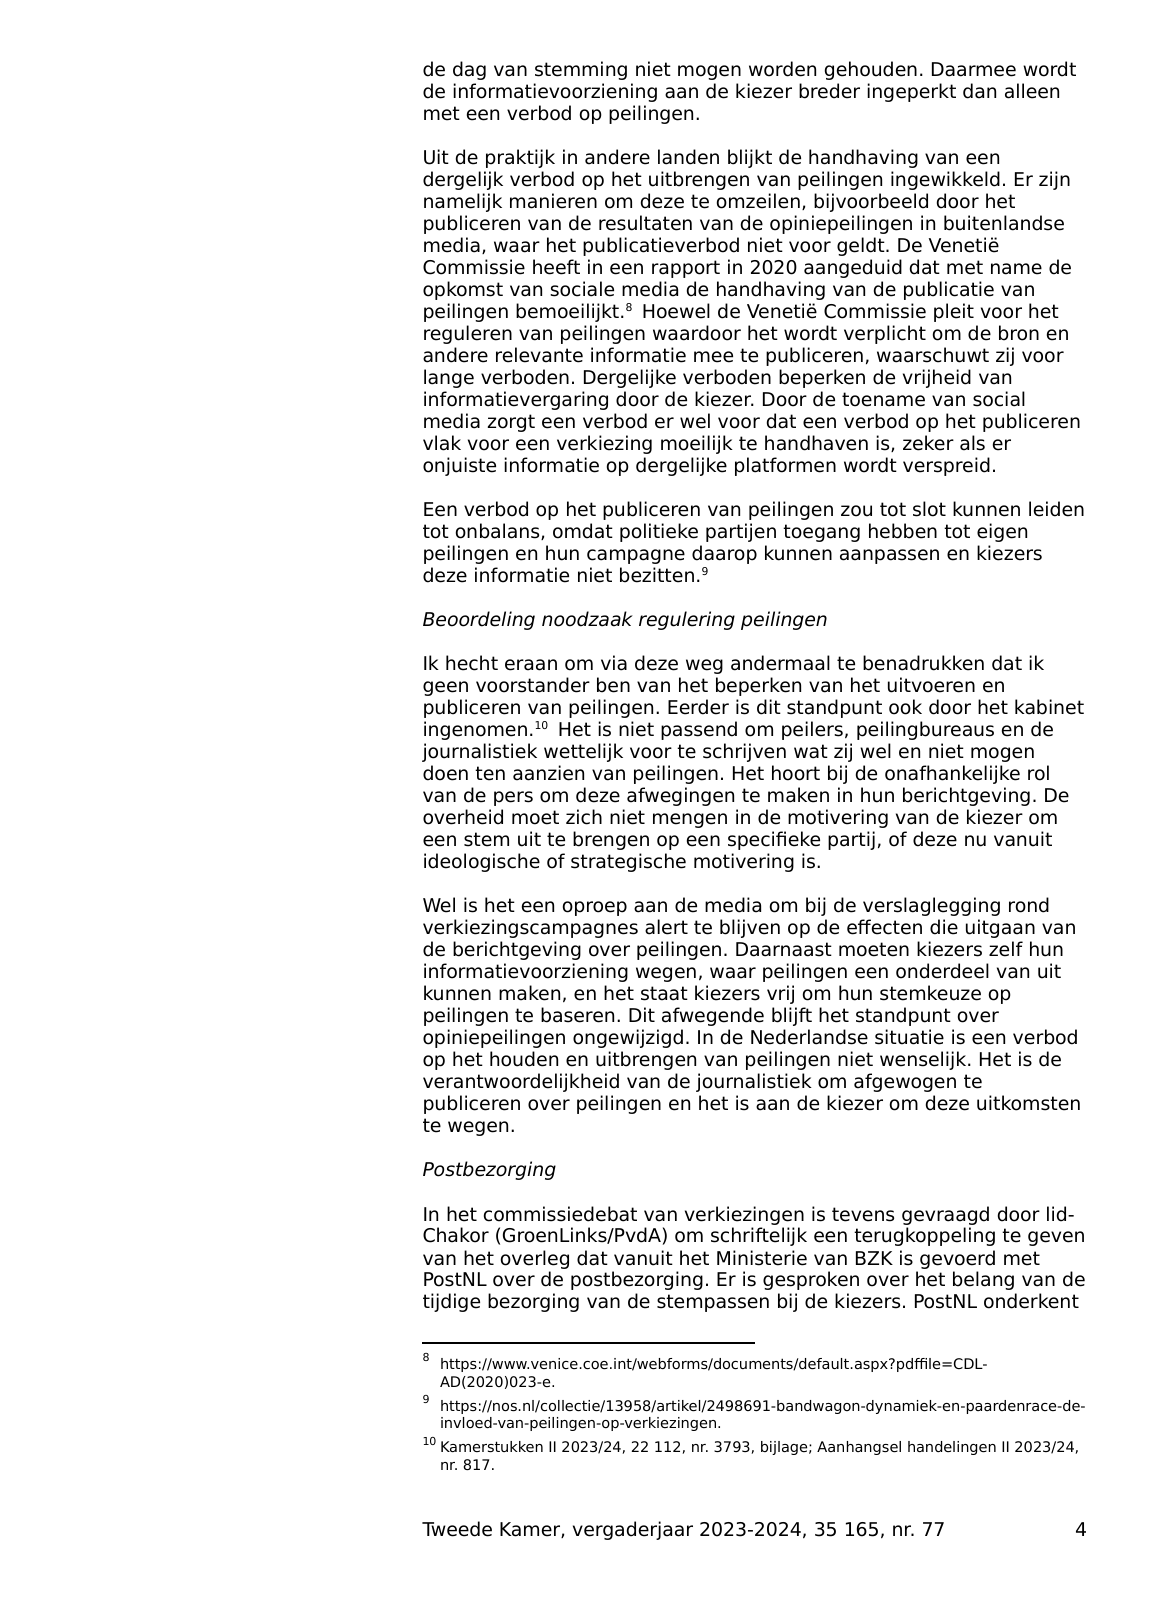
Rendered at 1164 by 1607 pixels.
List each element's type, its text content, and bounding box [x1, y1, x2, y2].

text Uit de praktijk in andere landen blijkt de handhaving van een dergelijk verbod op het uitbrengen van peilingen ingewikkeld. Er zijn namelijk manieren om deze te omzeilen, bijvoorbeeld door het publiceren van de resultaten van de opiniepeilingen in buitenlandse media, waar het publicatieverbod niet voor geldt. De Venetië Commissie heeft in een rapport in 2020 aangeduid dat met name de opkomst van sociale media de handhaving van de publicatie van peilingen bemoeilijkt. Hoewel de Venetië Commissie pleit voor het reguleren van peilingen waardoor het wordt verplicht om de bron en andere relevante informatie mee te publiceren, waarschuwt zij voor lange verboden. Dergelijke verboden beperken de vrijheid van informatievergaring door de kiezer. Door de toename van social media zorgt een verbod er wel voor dat een verbod op het publiceren vlak voor een verkiezing moeilijk te handhaven is, zeker als er onjuiste informatie op dergelijke platformen wordt verspreid. [422, 147, 1087, 477]
text Wel is het een oproep aan de media om bij de verslaglegging rond verkiezingscampagnes alert te blijven op de effecten die uitgaan van de berichtgeving over peilingen. Daarnaast moeten kiezers zelf hun informatievoorziening wegen, waar peilingen een onderdeel van uit kunnen maken, en het staat kiezers vrij om hun stemkeuze op peilingen te baseren. Dit afwegende blijft het standpunt over opiniepeilingen ongewijzigd. In de Nederlandse situatie is een verbod op het houden en uitbrengen van peilingen niet wenselijk. Het is de verantwoordelijkheid van de journalistiek om afgewogen te publiceren over peilingen en het is aan de kiezer om deze uitkomsten te wegen. [422, 895, 1087, 1137]
text In het commissiedebat van verkiezingen is tevens gevraagd door lid-Chakor (GroenLinks/PvdA) om schriftelijk een terugkoppeling te geven van het overleg dat vanuit het Ministerie van BZK is gevoerd met PostNL over de postbezorging. Er is gesproken over het belang van de tijdige bezorging van de stempassen bij de kiezers. PostNL onderkent [422, 1203, 1087, 1313]
text https://nos.nl/collectie/13958/artikel/2498691-bandwagon-dynamiek-en-paardenrace-de-invloed-van-peilingen-op-verkiezingen. [422, 1393, 1087, 1432]
subtitle Postbezorging [422, 1159, 1087, 1181]
text Kamerstukken II 2023/24, 22 112, nr. 3793, bijlage; Aanhangsel handelingen II 2023/24, nr. 817. [422, 1435, 1087, 1474]
subtitle Beoordeling noodzaak regulering peilingen [422, 609, 1087, 631]
text Ik hecht eraan om via deze weg andermaal te benadrukken dat ik geen voorstander ben van het beperken van het uitvoeren en publiceren van peilingen. Eerder is dit standpunt ook door het kabinet ingenomen. Het is niet passend om peilers, peilingbureaus en de journalistiek wettelijk voor te schrijven wat zij wel en niet mogen doen ten aanzien van peilingen. Het hoort bij de onafhankelijke rol van de pers om deze afwegingen te maken in hun berichtgeving. De overheid moet zich niet mengen in de motivering van de kiezer om een stem uit te brengen op een specifieke partij, of deze nu vanuit ideologische of strategische motivering is. [422, 653, 1087, 873]
text Een verbod op het publiceren van peilingen zou tot slot kunnen leiden tot onbalans, omdat politieke partijen toegang hebben tot eigen peilingen en hun campagne daarop kunnen aanpassen en kiezers deze informatie niet bezitten. [422, 499, 1087, 587]
text https://www.venice.coe.int/webforms/documents/default.aspx?pdffile=CDL-AD(2020)023-e. [422, 1352, 1087, 1391]
text de dag van stemming niet mogen worden gehouden. Daarmee wordt de informatievoorziening aan de kiezer breder ingeperkt dan alleen met een verbod op peilingen. [422, 59, 1087, 125]
